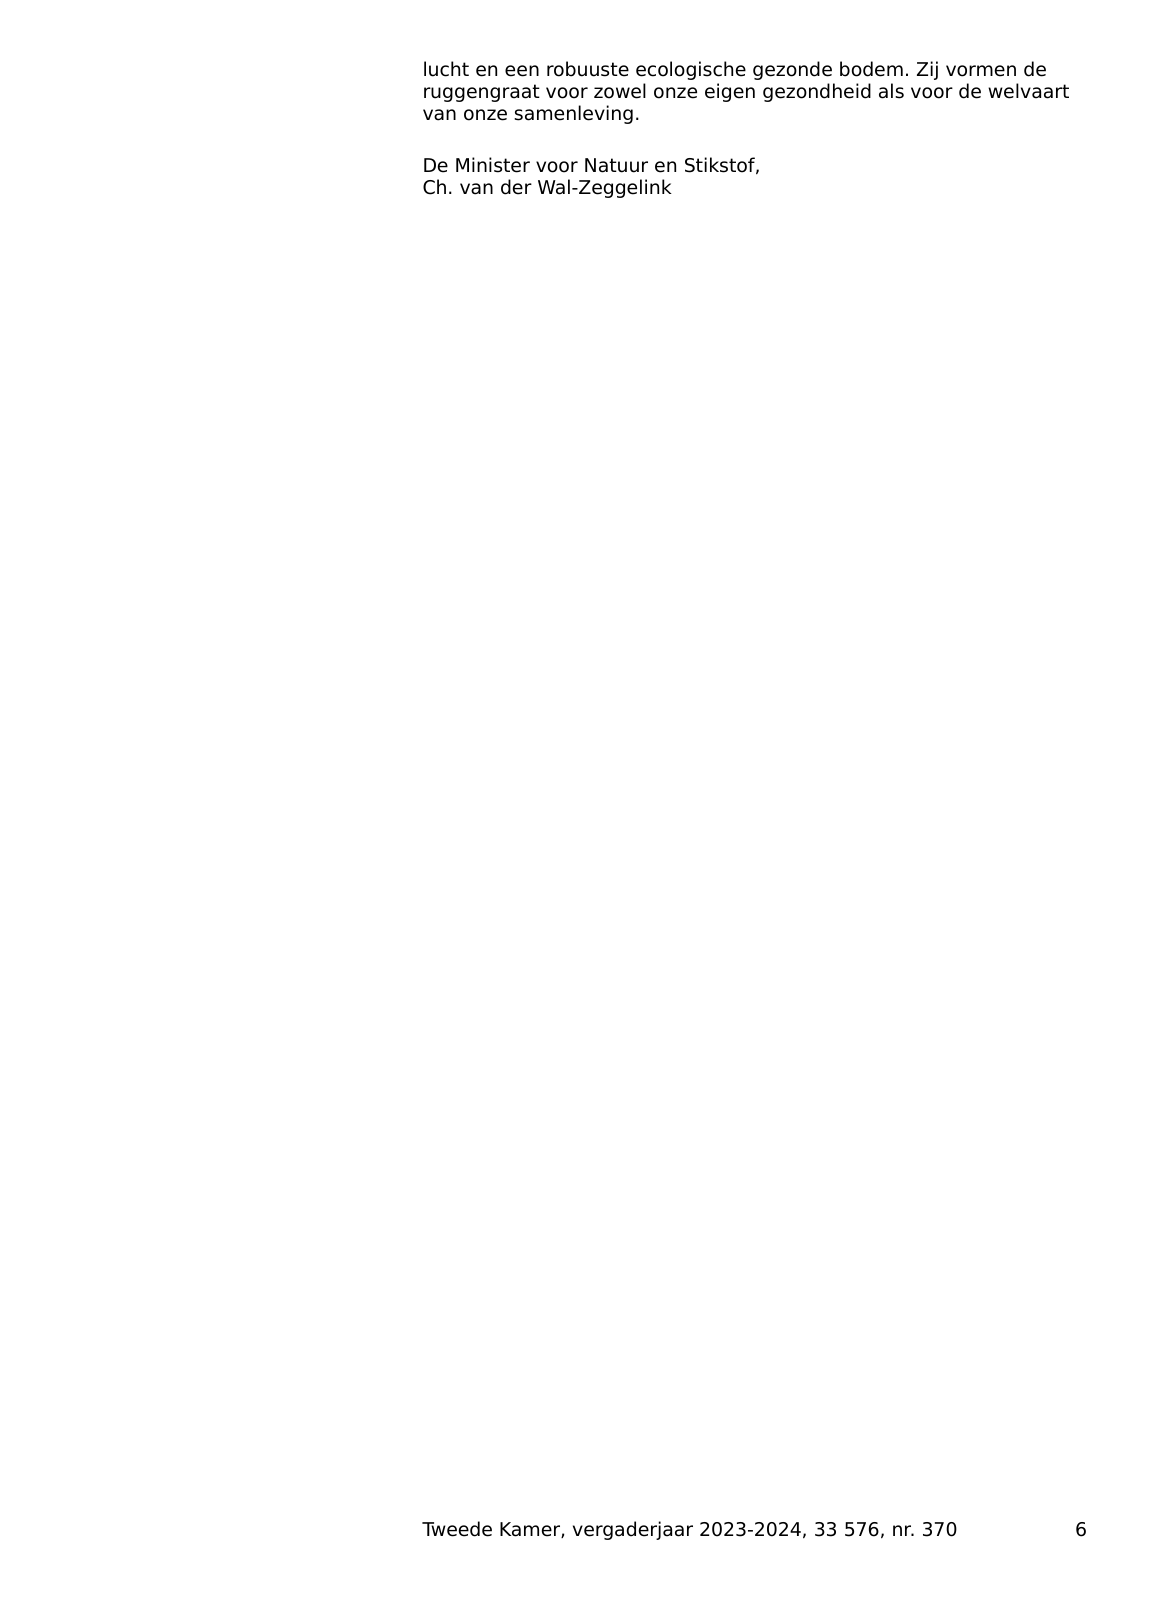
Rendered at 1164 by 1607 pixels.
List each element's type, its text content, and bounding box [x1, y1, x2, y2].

text De Minister voor Natuur en Stikstof, Ch. van der Wal-Zeggelink [422, 155, 1087, 199]
text lucht en een robuuste ecologische gezonde bodem. Zij vormen de ruggengraat voor zowel onze eigen gezondheid als voor de welvaart van onze samenleving. [422, 59, 1087, 125]
